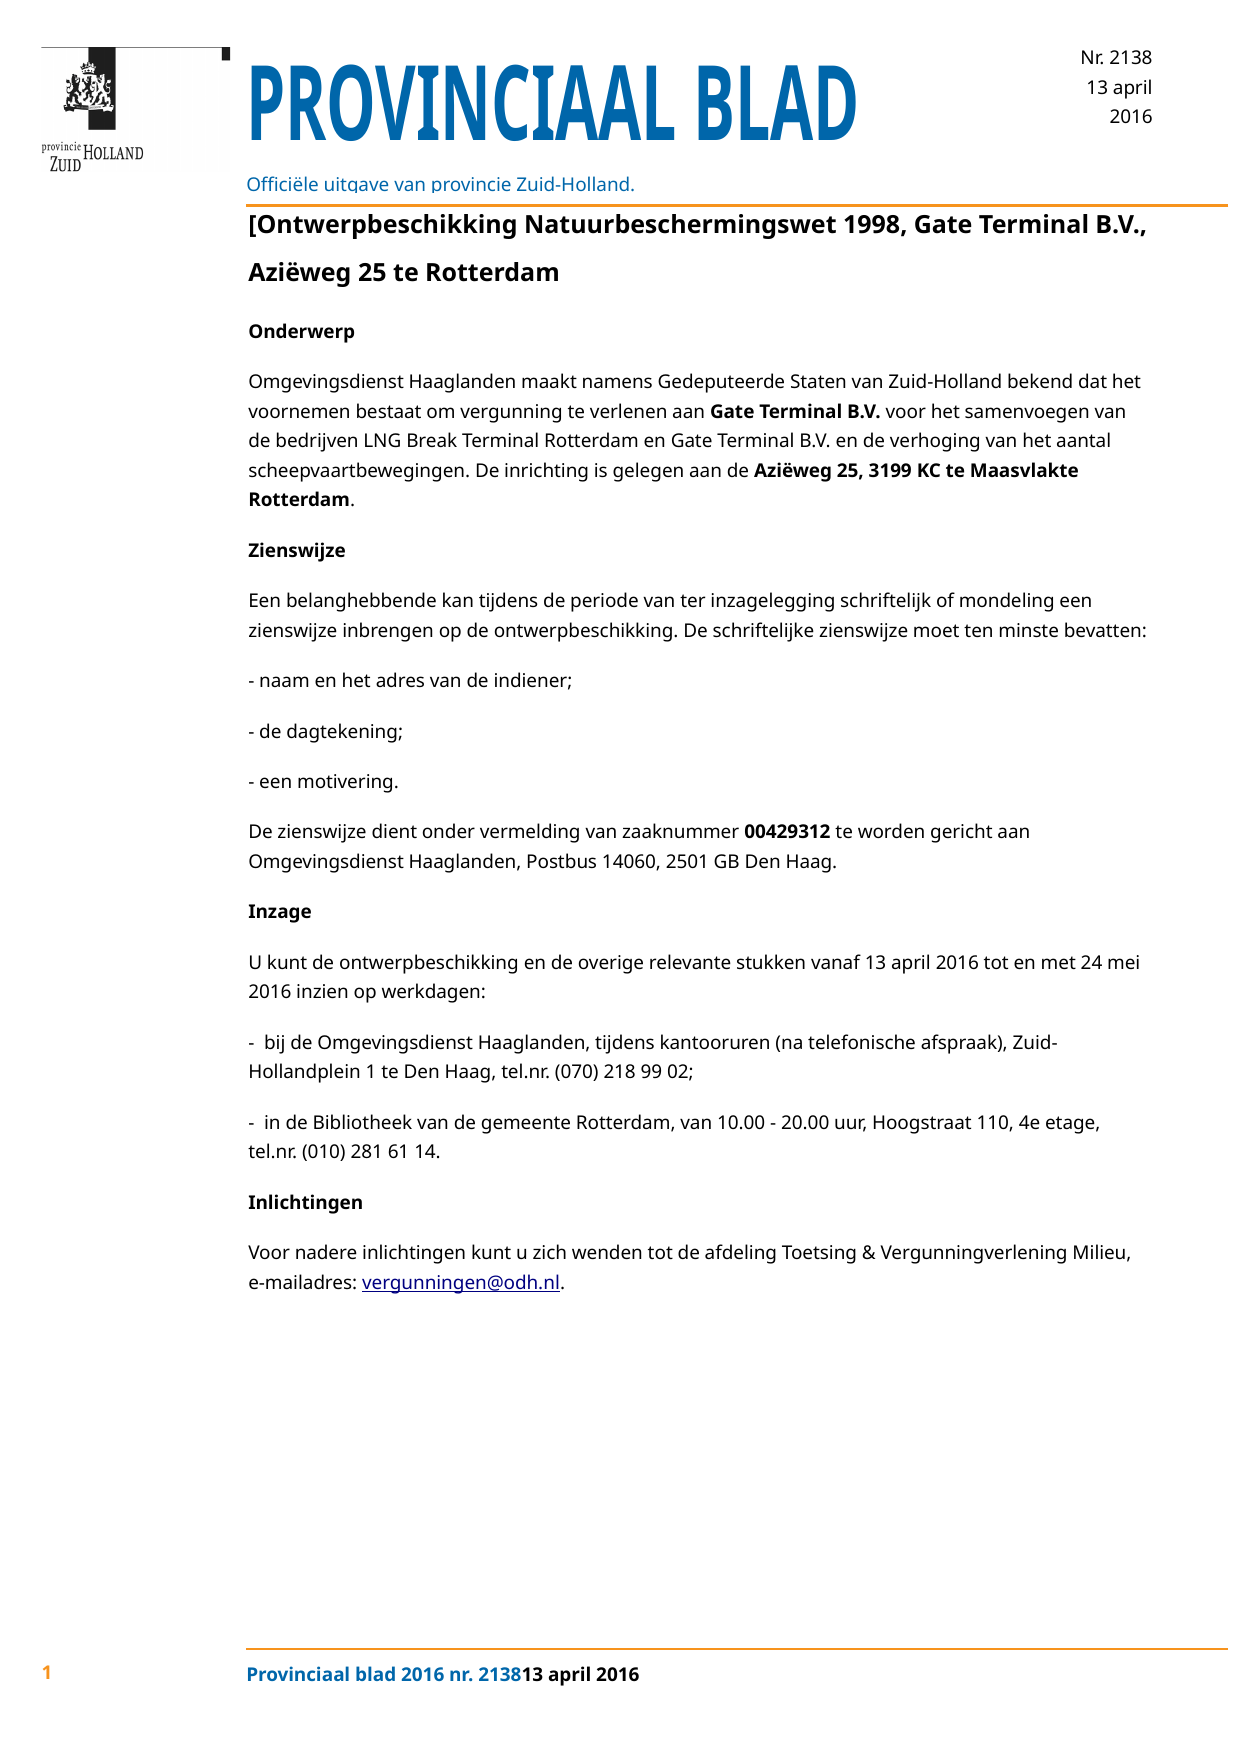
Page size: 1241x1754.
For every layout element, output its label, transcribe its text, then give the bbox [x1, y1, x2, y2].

text - in de Bibliotheek van de gemeente Rotterdam, van 10.00 - 20.00 uur, Hoogstraat 110, 4e etage, tel.nr. (010) 281 61 14. [248, 1109, 1152, 1164]
text Onderwerp [248, 318, 1152, 344]
picture [41, 47, 231, 172]
text Zienswijze [248, 537, 1152, 563]
text - naam en het adres van de indiener; [248, 667, 1152, 693]
text - een motivering. [248, 768, 1152, 794]
text Voor nadere inlichtingen kunt u zich wenden tot de afdeling Toetsing & Vergunningverlening Milieu, e-mailadres: vergunningen@odh.nl. [248, 1239, 1152, 1295]
text Inzage [248, 899, 1152, 924]
text [Ontwerpbeschikking Natuurbeschermingswet 1998, Gate Terminal B.V., Aziëweg 25 te Rotterdam [248, 207, 1152, 288]
text Een belanghebbende kan tijdens de periode van ter inzagelegging schriftelijk of mondeling een zienswijze inbrengen op de ontwerpbeschikking. De schriftelijke zienswijze moet ten minste bevatten: [248, 587, 1152, 643]
text De zienswijze dient onder vermelding van zaaknummer 00429312 te worden gericht aan Omgevingsdienst Haaglanden, Postbus 14060, 2501 GB Den Haag. [248, 819, 1152, 874]
text Omgevingsdienst Haaglanden maakt namens Gedeputeerde Staten van Zuid-Holland bekend dat het voornemen bestaat om vergunning te verlenen aan Gate Terminal B.V. voor het samenvoegen van de bedrijven LNG Break Terminal Rotterdam en Gate Terminal B.V. en de verhoging van het aantal scheepvaartbewegingen. De inrichting is gelegen aan de Aziëweg 25, 3199 KC te Maasvlakte Rotterdam. [248, 368, 1152, 512]
text - bij de Omgevingsdienst Haaglanden, tijdens kantooruren (na telefonische afspraak), Zuid-Hollandplein 1 te Den Haag, tel.nr. (070) 218 99 02; [248, 1029, 1152, 1084]
text U kunt de ontwerpbeschikking en de overige relevante stukken vanaf 13 april 2016 tot en met 24 mei 2016 inzien op werkdagen: [248, 949, 1152, 1004]
text Inlichtingen [248, 1189, 1152, 1215]
text - de dagtekening; [248, 718, 1152, 744]
